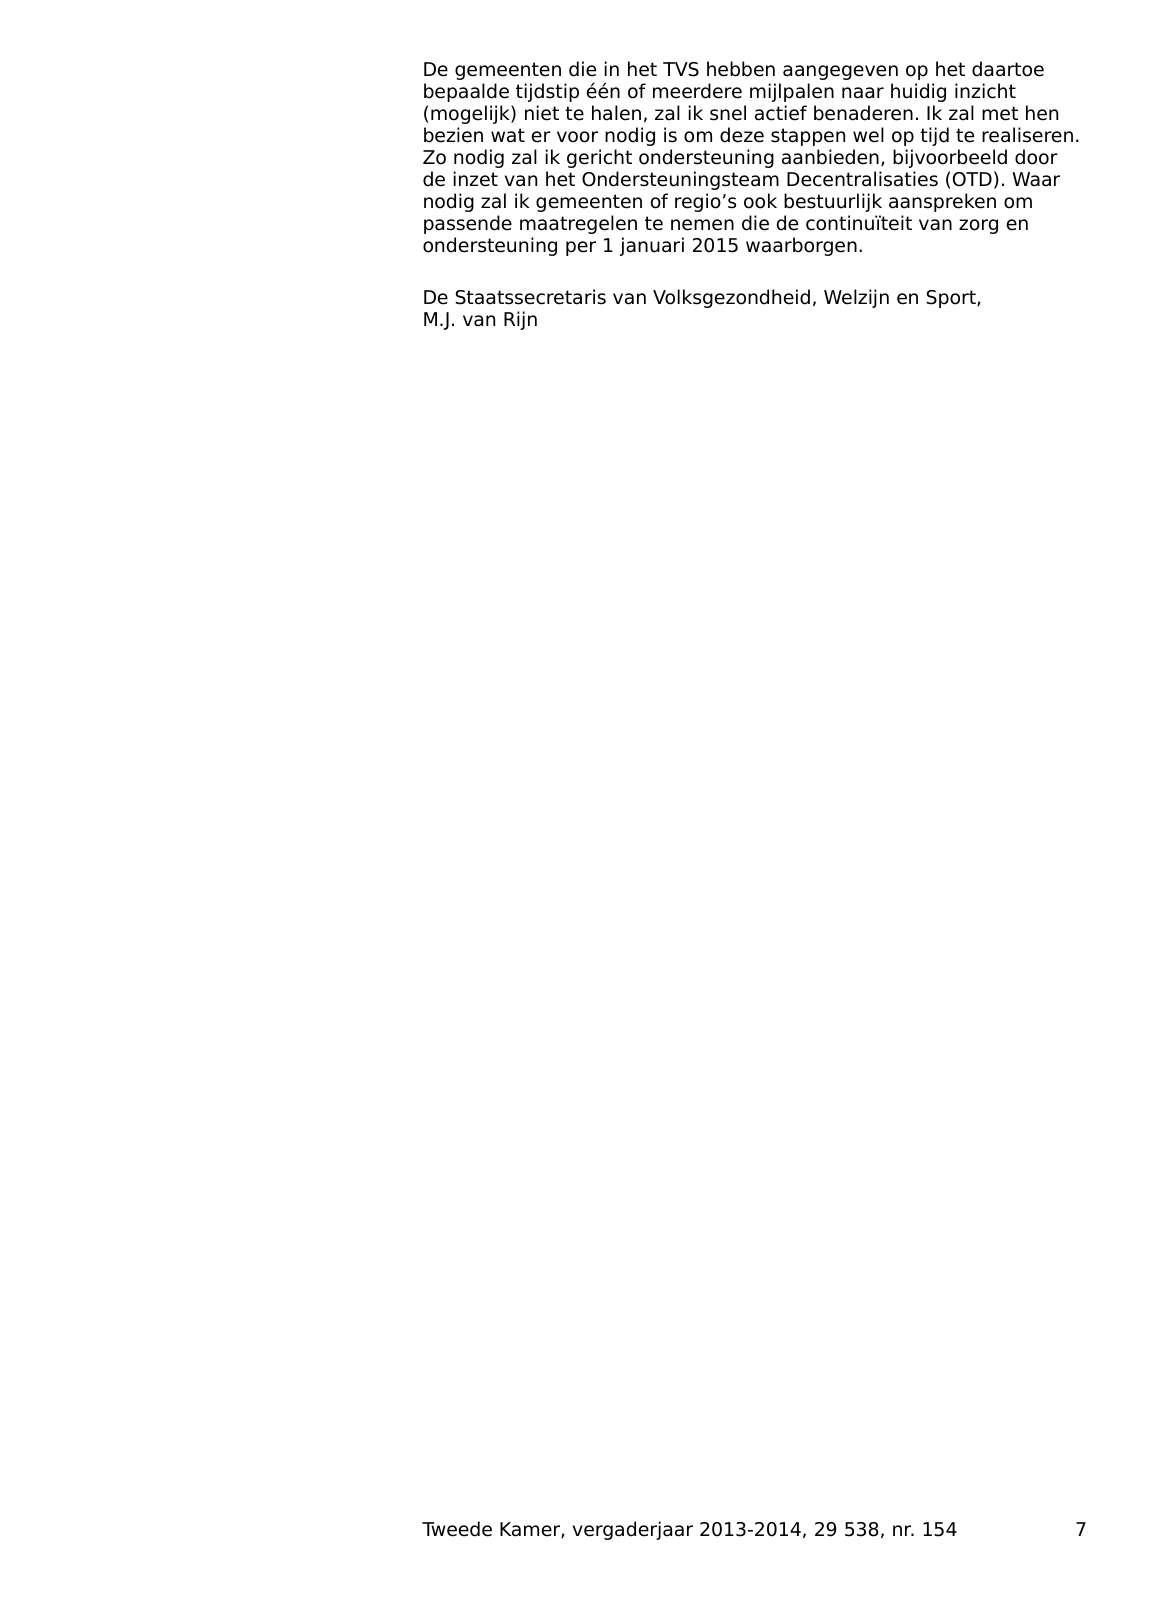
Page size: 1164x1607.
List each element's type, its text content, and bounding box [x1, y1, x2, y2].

text De gemeenten die in het TVS hebben aangegeven op het daartoe bepaalde tijdstip één of meerdere mijlpalen naar huidig inzicht (mogelijk) niet te halen, zal ik snel actief benaderen. Ik zal met hen bezien wat er voor nodig is om deze stappen wel op tijd te realiseren. Zo nodig zal ik gericht ondersteuning aanbieden, bijvoorbeeld door de inzet van het Ondersteuningsteam Decentralisaties (OTD). Waar nodig zal ik gemeenten of regio’s ook bestuurlijk aanspreken om passende maatregelen te nemen die de continuïteit van zorg en ondersteuning per 1 januari 2015 waarborgen. [422, 59, 1087, 257]
text De Staatssecretaris van Volksgezondheid, Welzijn en Sport, M.J. van Rijn [422, 287, 1087, 331]
